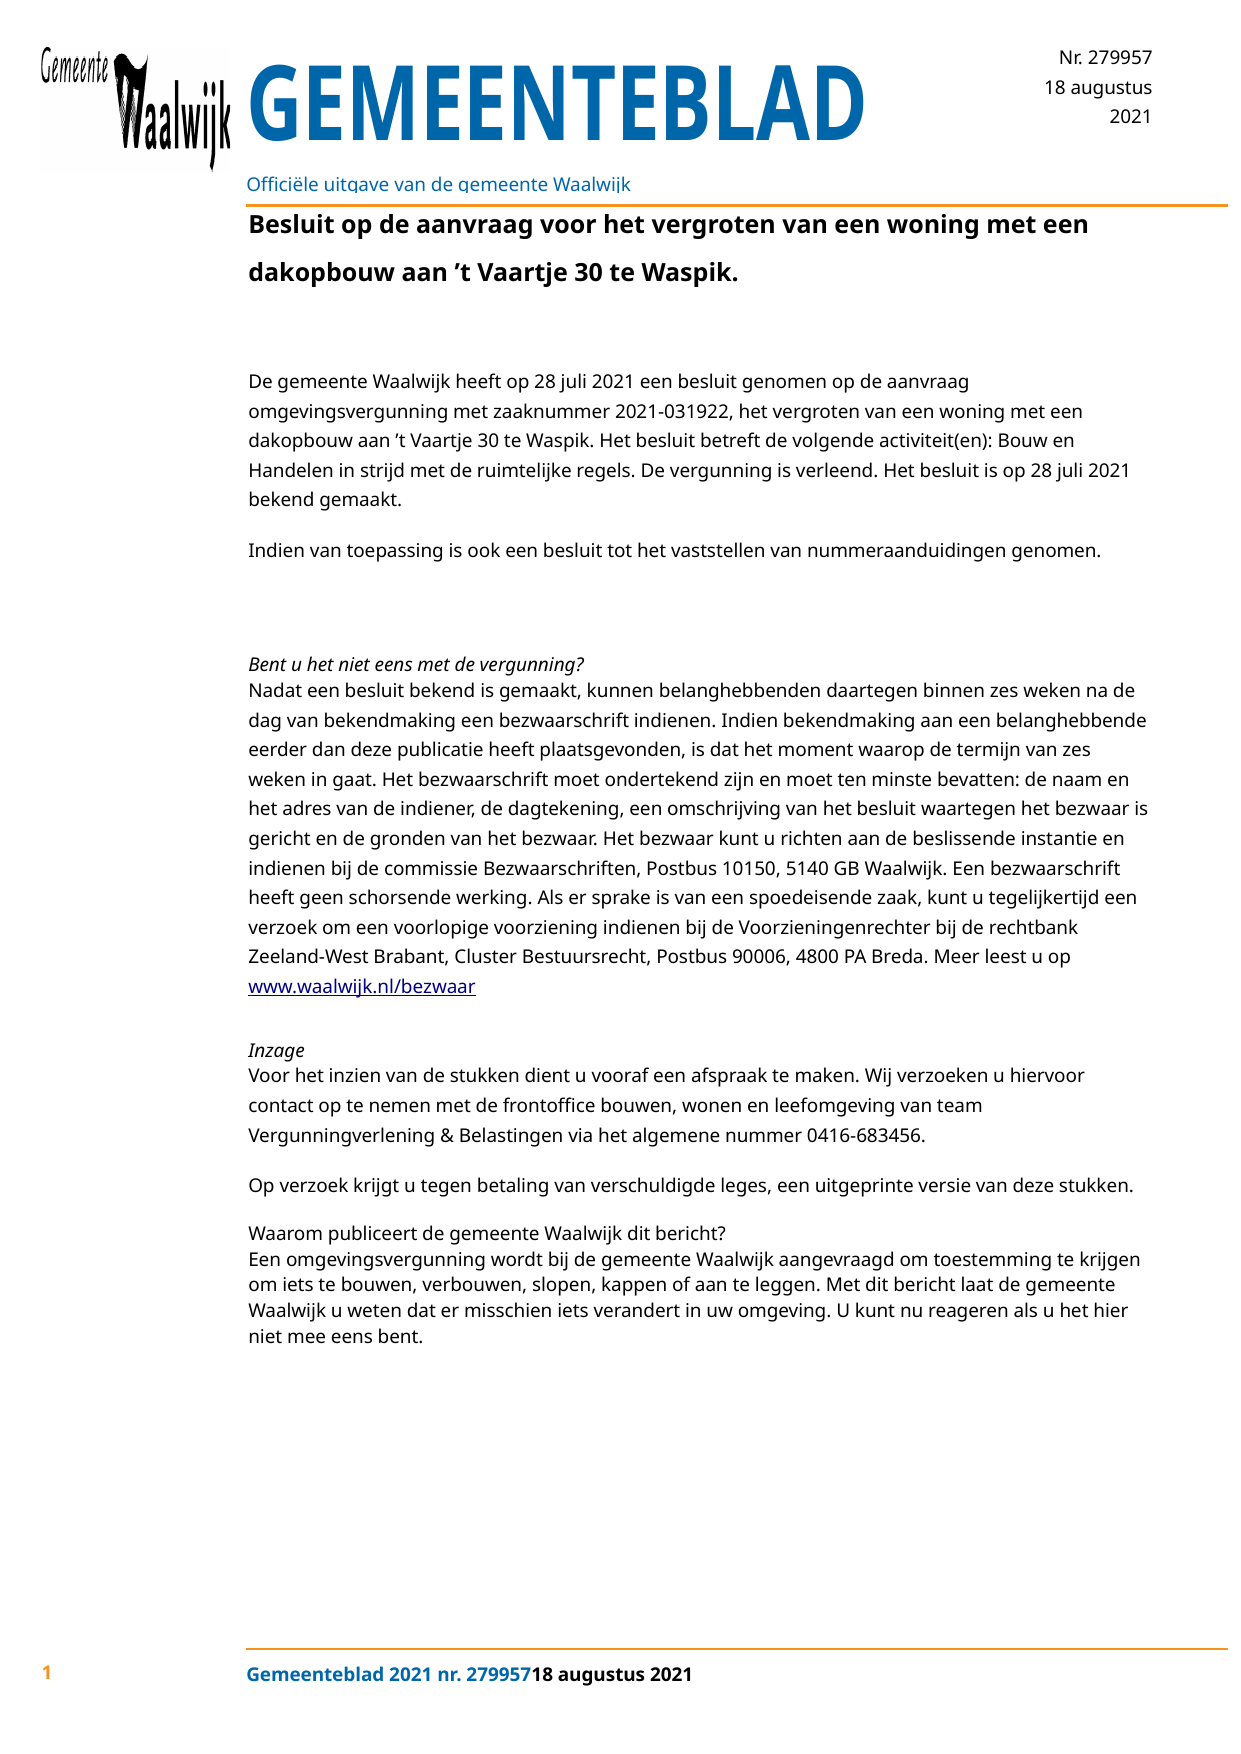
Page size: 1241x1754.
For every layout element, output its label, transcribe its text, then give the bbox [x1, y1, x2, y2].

text Nadat een besluit bekend is gemaakt, kunnen belanghebbenden daartegen binnen zes weken na de dag van bekendmaking een bezwaarschrift indienen. Indien bekendmaking aan een belanghebbende eerder dan deze publicatie heeft plaatsgevonden, is dat het moment waarop de termijn van zes weken in gaat. Het bezwaarschrift moet ondertekend zijn en moet ten minste bevatten: de naam en het adres van de indiener, de dagtekening, een omschrijving van het besluit waartegen het bezwaar is gericht en de gronden van het bezwaar. Het bezwaar kunt u richten aan de beslissende instantie en indienen bij de commissie Bezwaarschriften, Postbus 10150, 5140 GB Waalwijk. Een bezwaarschrift heeft geen schorsende werking. Als er sprake is van een spoedeisende zaak, kunt u tegelijkertijd een verzoek om een voorlopige voorziening indienen bij de Voorzieningenrechter bij de rechtbank Zeeland-West Brabant, Cluster Bestuursrecht, Postbus 90006, 4800 PA Breda. Meer leest u op www.waalwijk.nl/bezwaar [248, 677, 1152, 999]
text Waarom publiceert de gemeente Waalwijk dit bericht? [248, 1220, 1152, 1246]
text Op verzoek krijgt u tegen betaling van verschuldigde leges, een uitgeprinte versie van deze stukken. [248, 1172, 1152, 1198]
text Voor het inzien van de stukken dient u vooraf een afspraak te maken. Wij verzoeken u hiervoor contact op te nemen met de frontoffice bouwen, wonen en leefomgeving van team Vergunningverlening & Belastingen via het algemene nummer 0416-683456. [248, 1063, 1152, 1148]
picture [41, 47, 231, 172]
text Een omgevingsvergunning wordt bij de gemeente Waalwijk aangevraagd om toestemming te krijgen om iets te bouwen, verbouwen, slopen, kappen of aan te leggen. Met dit bericht laat de gemeente Waalwijk u weten dat er misschien iets verandert in uw omgeving. U kunt nu reageren als u het hier niet mee eens bent. [248, 1246, 1152, 1349]
text Besluit op de aanvraag voor het vergroten van een woning met een dakopbouw aan ’t Vaartje 30 te Waspik. [248, 207, 1152, 288]
text Indien van toepassing is ook een besluit tot het vaststellen van nummeraanduidingen genomen. [248, 537, 1152, 563]
text De gemeente Waalwijk heeft op 28 juli 2021 een besluit genomen op de aanvraag omgevingsvergunning met zaaknummer 2021-031922, het vergroten van een woning met een dakopbouw aan ’t Vaartje 30 te Waspik. Het besluit betreft de volgende activiteit(en): Bouw en Handelen in strijd met de ruimtelijke regels. De vergunning is verleend. Het besluit is op 28 juli 2021 bekend gemaakt. [248, 368, 1152, 512]
text Bent u het niet eens met de vergunning? [248, 651, 1152, 677]
text Inzage [248, 1037, 1152, 1063]
